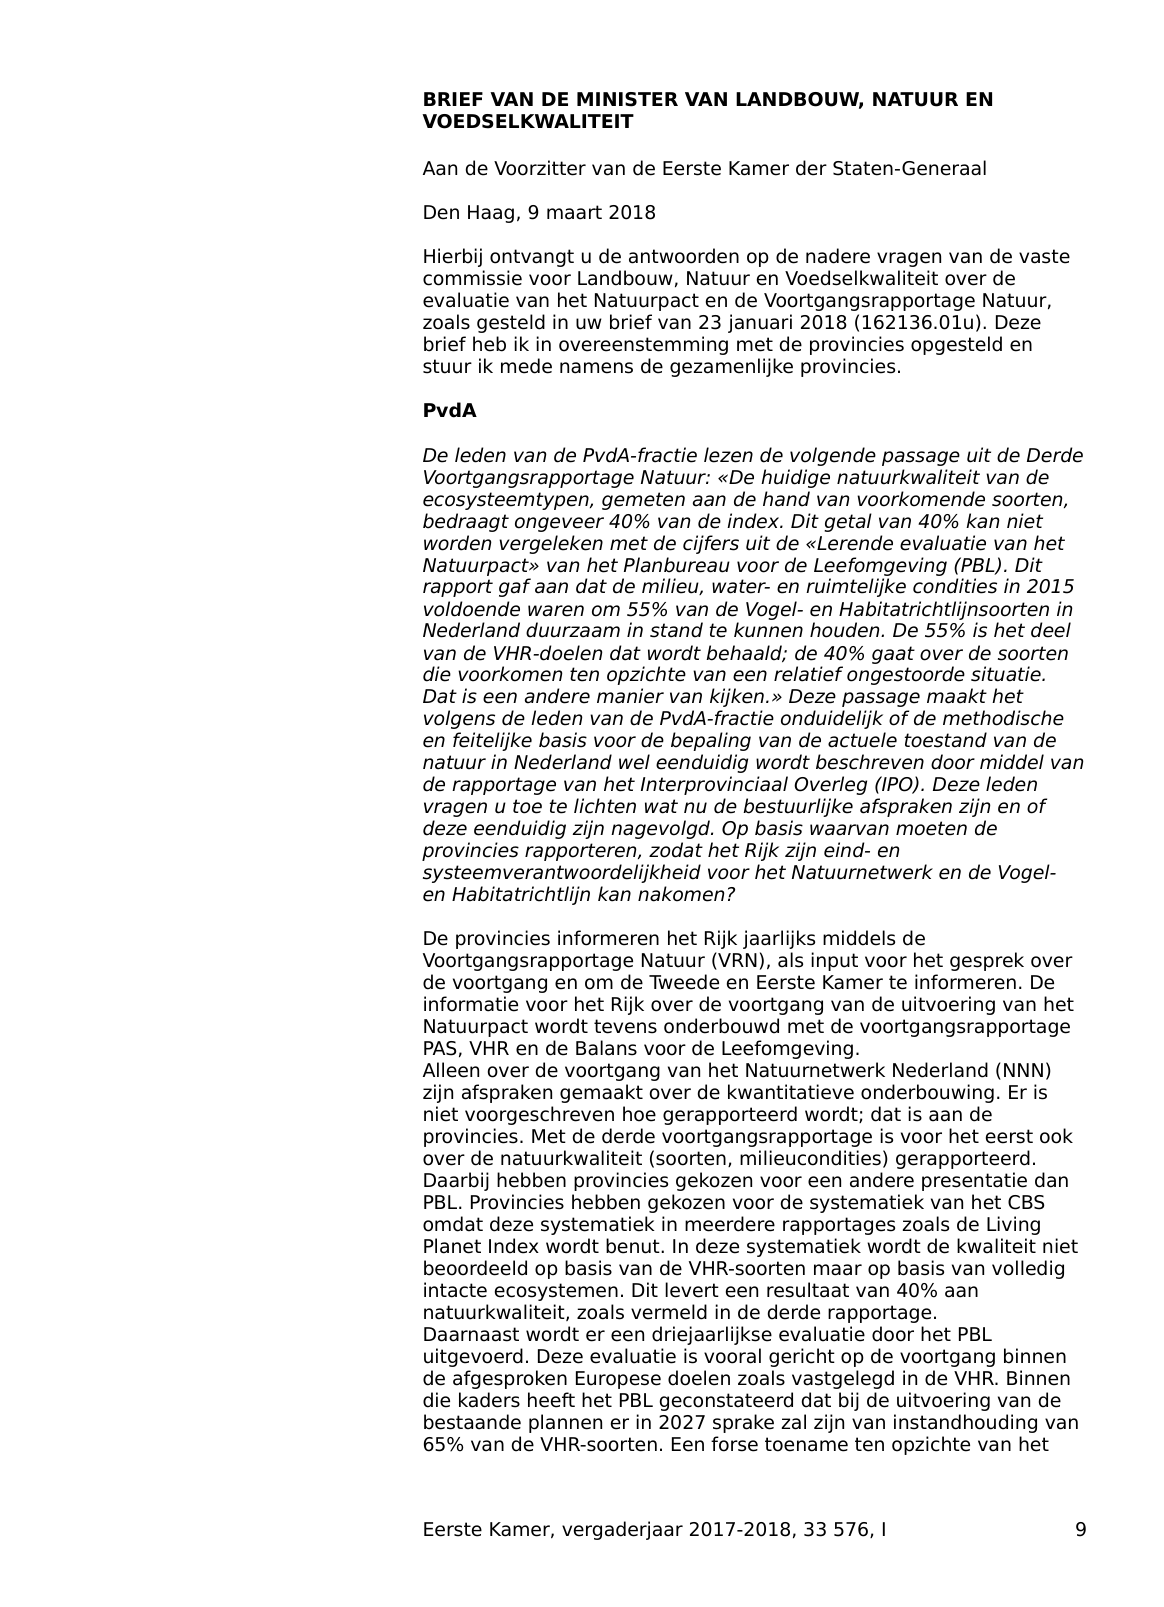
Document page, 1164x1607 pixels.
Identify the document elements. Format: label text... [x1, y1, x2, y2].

subtitle PvdA [422, 400, 1087, 422]
text Den Haag, 9 maart 2018 [422, 202, 1087, 224]
text De leden van de PvdA-fractie lezen de volgende passage uit de Derde Voortgangsrapportage Natuur: «De huidige natuurkwaliteit van de ecosysteemtypen, gemeten aan de hand van voorkomende soorten, bedraagt ongeveer 40% van de index. Dit getal van 40% kan niet worden vergeleken met de cijfers uit de «Lerende evaluatie van het Natuurpact» van het Planbureau voor de Leefomgeving (PBL). Dit rapport gaf aan dat de milieu, water- en ruimtelijke condities in 2015 voldoende waren om 55% van de Vogel- en Habitatrichtlijnsoorten in Nederland duurzaam in stand te kunnen houden. De 55% is het deel van de VHR-doelen dat wordt behaald; de 40% gaat over de soorten die voorkomen ten opzichte van een relatief ongestoorde situatie. Dat is een andere manier van kijken.» Deze passage maakt het volgens de leden van de PvdA-fractie onduidelijk of de methodische en feitelijke basis voor de bepaling van de actuele toestand van de natuur in Nederland wel eenduidig wordt beschreven door middel van de rapportage van het Interprovinciaal Overleg (IPO). Deze leden vragen u toe te lichten wat nu de bestuurlijke afspraken zijn en of deze eenduidig zijn nagevolgd. Op basis waarvan moeten de provincies rapporteren, zodat het Rijk zijn eind- en systeemverantwoordelijkheid voor het Natuurnetwerk en de Vogel- en Habitatrichtlijn kan nakomen? [422, 444, 1087, 906]
text Hierbij ontvangt u de antwoorden op de nadere vragen van de vaste commissie voor Landbouw, Natuur en Voedselkwaliteit over de evaluatie van het Natuurpact en de Voortgangsrapportage Natuur, zoals gesteld in uw brief van 23 januari 2018 (162136.01u). Deze brief heb ik in overeenstemming met de provincies opgesteld en stuur ik mede namens de gezamenlijke provincies. [422, 246, 1087, 378]
text Alleen over de voortgang van het Natuurnetwerk Nederland (NNN) zijn afspraken gemaakt over de kwantitatieve onderbouwing. Er is niet voorgeschreven hoe gerapporteerd wordt; dat is aan de provincies. Met de derde voortgangsrapportage is voor het eerst ook over de natuurkwaliteit (soorten, milieucondities) gerapporteerd. Daarbij hebben provincies gekozen voor een andere presentatie dan PBL. Provincies hebben gekozen voor de systematiek van het CBS omdat deze systematiek in meerdere rapportages zoals de Living Planet Index wordt benut. In deze systematiek wordt de kwaliteit niet beoordeeld op basis van de VHR-soorten maar op basis van volledig intacte ecosystemen. Dit levert een resultaat van 40% aan natuurkwaliteit, zoals vermeld in de derde rapportage. [422, 1060, 1087, 1324]
text Aan de Voorzitter van de Eerste Kamer der Staten-Generaal [422, 158, 1087, 180]
text Daarnaast wordt er een driejaarlijkse evaluatie door het PBL uitgevoerd. Deze evaluatie is vooral gericht op de voortgang binnen de afgesproken Europese doelen zoals vastgelegd in de VHR. Binnen die kaders heeft het PBL geconstateerd dat bij de uitvoering van de bestaande plannen er in 2027 sprake zal zijn van instandhouding van 65% van de VHR-soorten. Een forse toename ten opzichte van het [422, 1324, 1087, 1456]
text De provincies informeren het Rijk jaarlijks middels de Voortgangsrapportage Natuur (VRN), als input voor het gesprek over de voortgang en om de Tweede en Eerste Kamer te informeren. De informatie voor het Rijk over de voortgang van de uitvoering van het Natuurpact wordt tevens onderbouwd met de voortgangsrapportage PAS, VHR en de Balans voor de Leefomgeving. [422, 928, 1087, 1060]
subtitle BRIEF VAN DE MINISTER VAN LANDBOUW, NATUUR EN VOEDSELKWALITEIT [422, 89, 1087, 133]
